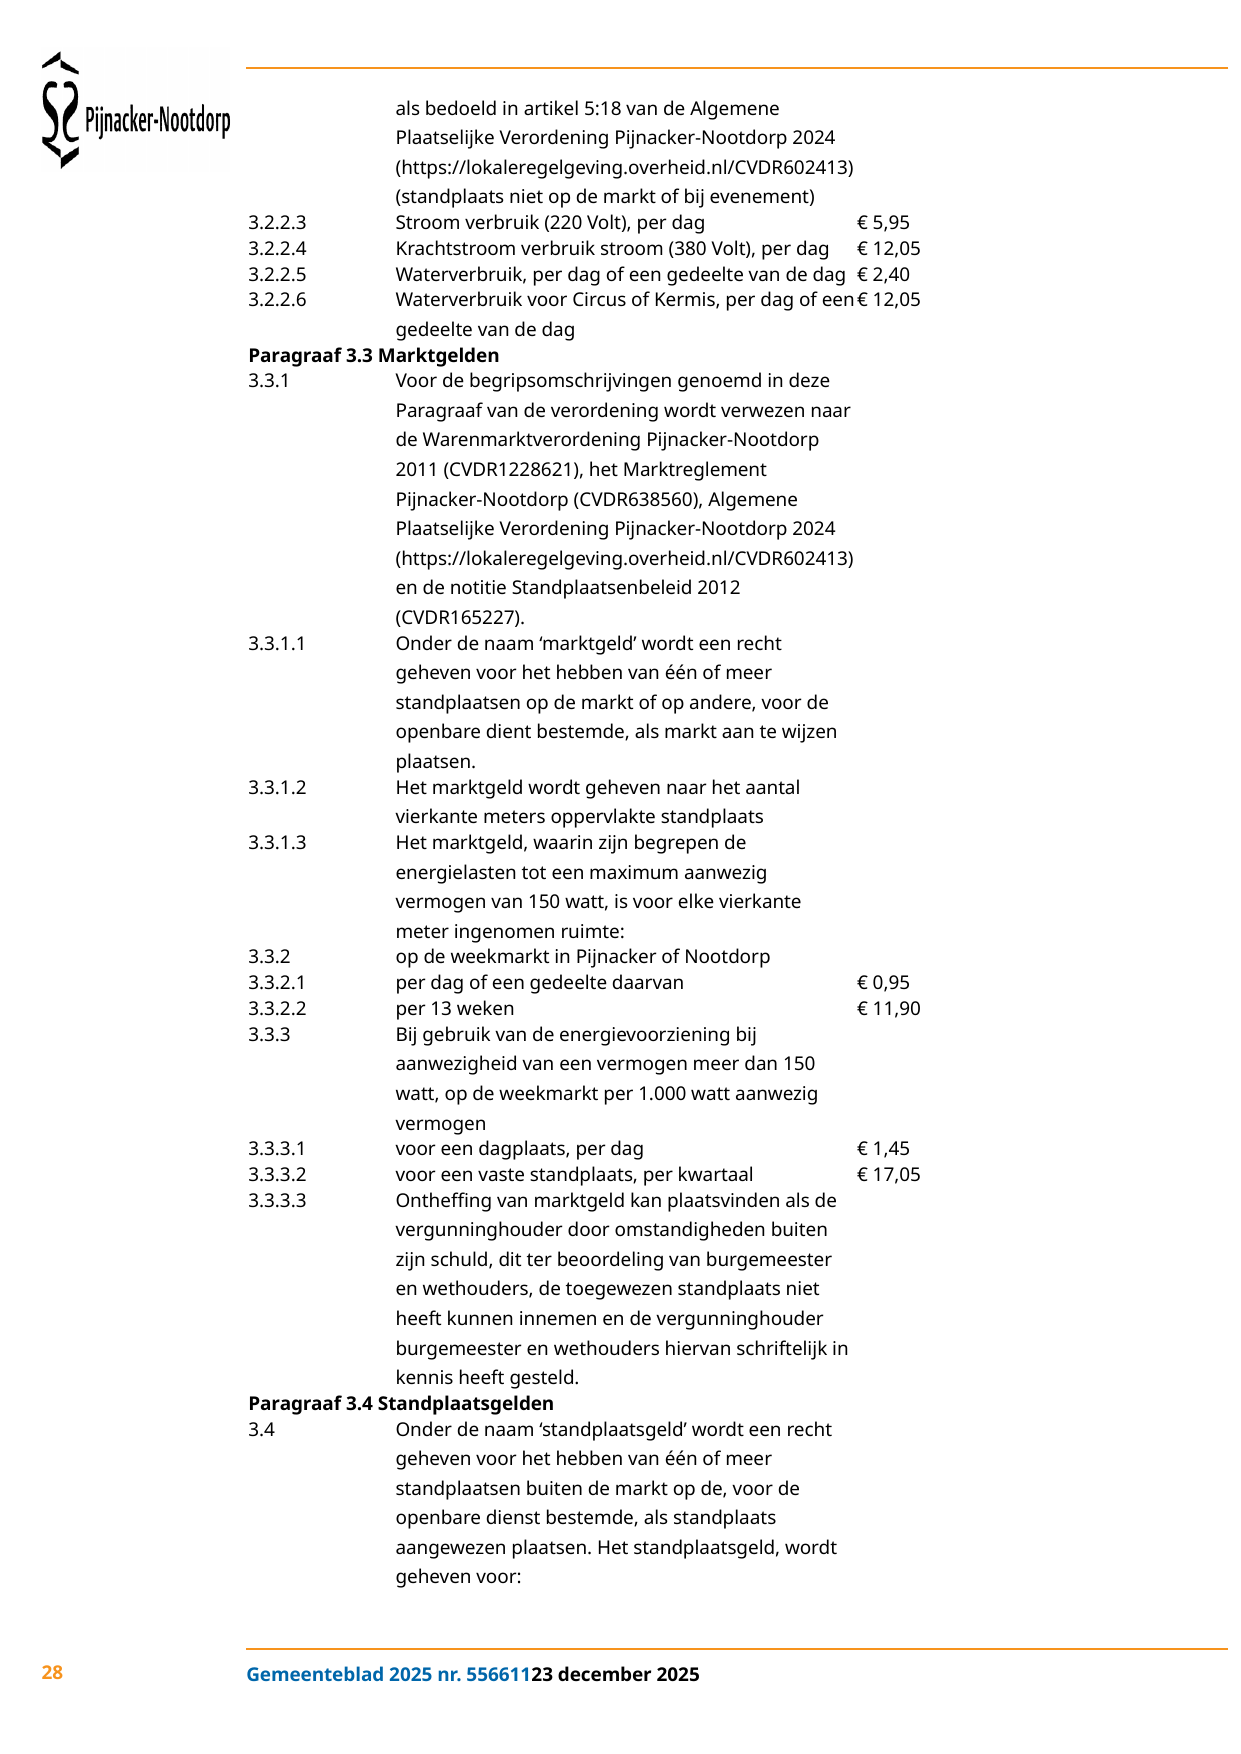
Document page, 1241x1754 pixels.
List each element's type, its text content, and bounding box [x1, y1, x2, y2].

table_cell [1004, 1135, 1152, 1161]
table_cell [1004, 1390, 1152, 1416]
table_cell [1004, 368, 1152, 630]
table_cell [857, 95, 1004, 209]
table_cell [1004, 829, 1152, 944]
table_cell [1004, 261, 1152, 286]
table_cell € 11,90 [857, 995, 1004, 1021]
table_cell per dag of een gedeelte daarvan [395, 970, 857, 995]
table_cell [1004, 630, 1152, 774]
table_cell [857, 1416, 1004, 1589]
table_cell 3.3.2.1 [248, 970, 395, 995]
table_cell 3.2.2.3 [248, 209, 395, 235]
table_cell [857, 1390, 1004, 1416]
table_cell [1004, 1021, 1152, 1135]
table_cell Onder de naam ‘marktgeld’ wordt een recht geheven voor het hebben van één of meer standplaatsen op de markt of op andere, voor de openbare dient bestemde, als markt aan te wijzen plaatsen. [395, 630, 857, 774]
table_cell voor een vaste standplaats, per kwartaal [395, 1161, 857, 1187]
table_cell € 0,95 [857, 970, 1004, 995]
table_cell Onder de naam ‘standplaatsgeld’ wordt een recht geheven voor het hebben van één of meer standplaatsen buiten de markt op de, voor de openbare dienst bestemde, als standplaats aangewezen plaatsen. Het standplaatsgeld, wordt geheven voor: [395, 1416, 857, 1589]
table_cell 3.3.2.2 [248, 995, 395, 1021]
table_cell € 12,05 [857, 235, 1004, 261]
table_cell 3.3.2 [248, 944, 395, 969]
table_cell [1004, 944, 1152, 969]
table_cell € 1,45 [857, 1135, 1004, 1161]
table_cell € 2,40 [857, 261, 1004, 286]
table_cell € 5,95 [857, 209, 1004, 235]
table_cell [1004, 1187, 1152, 1390]
table_cell 3.3.3.1 [248, 1135, 395, 1161]
table_cell [1004, 995, 1152, 1021]
table_cell Waterverbruik voor Circus of Kermis, per dag of een gedeelte van de dag [395, 286, 857, 342]
table_cell 3.3.1 [248, 368, 395, 630]
table_cell [1004, 1416, 1152, 1589]
table_cell Ontheffing van marktgeld kan plaatsvinden als de vergunninghouder door omstandigheden buiten zijn schuld, dit ter beoordeling van burgemeester en wethouders, de toegewezen standplaats niet heeft kunnen innemen en de vergunninghouder burgemeester en wethouders hiervan schriftelijk in kennis heeft gesteld. [395, 1187, 857, 1390]
table_cell 3.3.1.3 [248, 829, 395, 944]
table_cell [1004, 95, 1152, 209]
table_cell [857, 630, 1004, 774]
table_cell 3.3.3.3 [248, 1187, 395, 1390]
table_cell Het marktgeld, waarin zijn begrepen de energielasten tot een maximum aanwezig vermogen van 150 watt, is voor elke vierkante meter ingenomen ruimte: [395, 829, 857, 944]
table_cell [1004, 342, 1152, 367]
table_cell 3.3.3 [248, 1021, 395, 1135]
table_cell Het marktgeld wordt geheven naar het aantal vierkante meters oppervlakte standplaats [395, 774, 857, 829]
table_cell [1004, 774, 1152, 829]
table_cell 3.3.1.1 [248, 630, 395, 774]
table_cell Voor de begripsomschrijvingen genoemd in deze Paragraaf van de verordening wordt verwezen naar de Warenmarktverordening Pijnacker-Nootdorp 2011 (CVDR1228621), het Marktreglement Pijnacker-Nootdorp (CVDR638560), Algemene Plaatselijke Verordening Pijnacker-Nootdorp 2024 (https://lokaleregelgeving.overheid.nl/CVDR602413) en de notitie Standplaatsenbeleid 2012 (CVDR165227). [395, 368, 857, 630]
table_cell 3.2.2.5 [248, 261, 395, 286]
table_cell € 17,05 [857, 1161, 1004, 1187]
table_cell [857, 368, 1004, 630]
table_cell [857, 944, 1004, 969]
table_cell [1004, 286, 1152, 342]
table_cell [857, 1021, 1004, 1135]
table_cell 3.2.2.4 [248, 235, 395, 261]
table_cell Stroom verbruik (220 Volt), per dag [395, 209, 857, 235]
table_cell 3.3.3.2 [248, 1161, 395, 1187]
table_cell Waterverbruik, per dag of een gedeelte van de dag [395, 261, 857, 286]
table_cell [1004, 970, 1152, 995]
table_cell voor een dagplaats, per dag [395, 1135, 857, 1161]
table_cell 3.2.2.6 [248, 286, 395, 342]
table_cell [857, 774, 1004, 829]
table_cell per 13 weken [395, 995, 857, 1021]
table_cell als bedoeld in artikel 5:18 van de Algemene Plaatselijke Verordening Pijnacker-Nootdorp 2024 (https://lokaleregelgeving.overheid.nl/CVDR602413) (standplaats niet op de markt of bij evenement) [395, 95, 857, 209]
picture [41, 47, 231, 172]
table_cell Krachtstroom verbruik stroom (380 Volt), per dag [395, 235, 857, 261]
table_cell Paragraaf 3.4 Standplaatsgelden [248, 1390, 857, 1416]
table_cell 3.3.1.2 [248, 774, 395, 829]
table_cell 3.4 [248, 1416, 395, 1589]
table_cell Paragraaf 3.3 Marktgelden [248, 342, 857, 367]
table_cell [1004, 209, 1152, 235]
table_cell [248, 95, 395, 209]
table_cell [857, 1187, 1004, 1390]
table_cell Bij gebruik van de energievoorziening bij aanwezigheid van een vermogen meer dan 150 watt, op de weekmarkt per 1.000 watt aanwezig vermogen [395, 1021, 857, 1135]
table_cell op de weekmarkt in Pijnacker of Nootdorp [395, 944, 857, 969]
table_cell [1004, 1161, 1152, 1187]
table_cell [857, 342, 1004, 367]
table_cell [1004, 235, 1152, 261]
table_cell € 12,05 [857, 286, 1004, 342]
table_cell [857, 829, 1004, 944]
